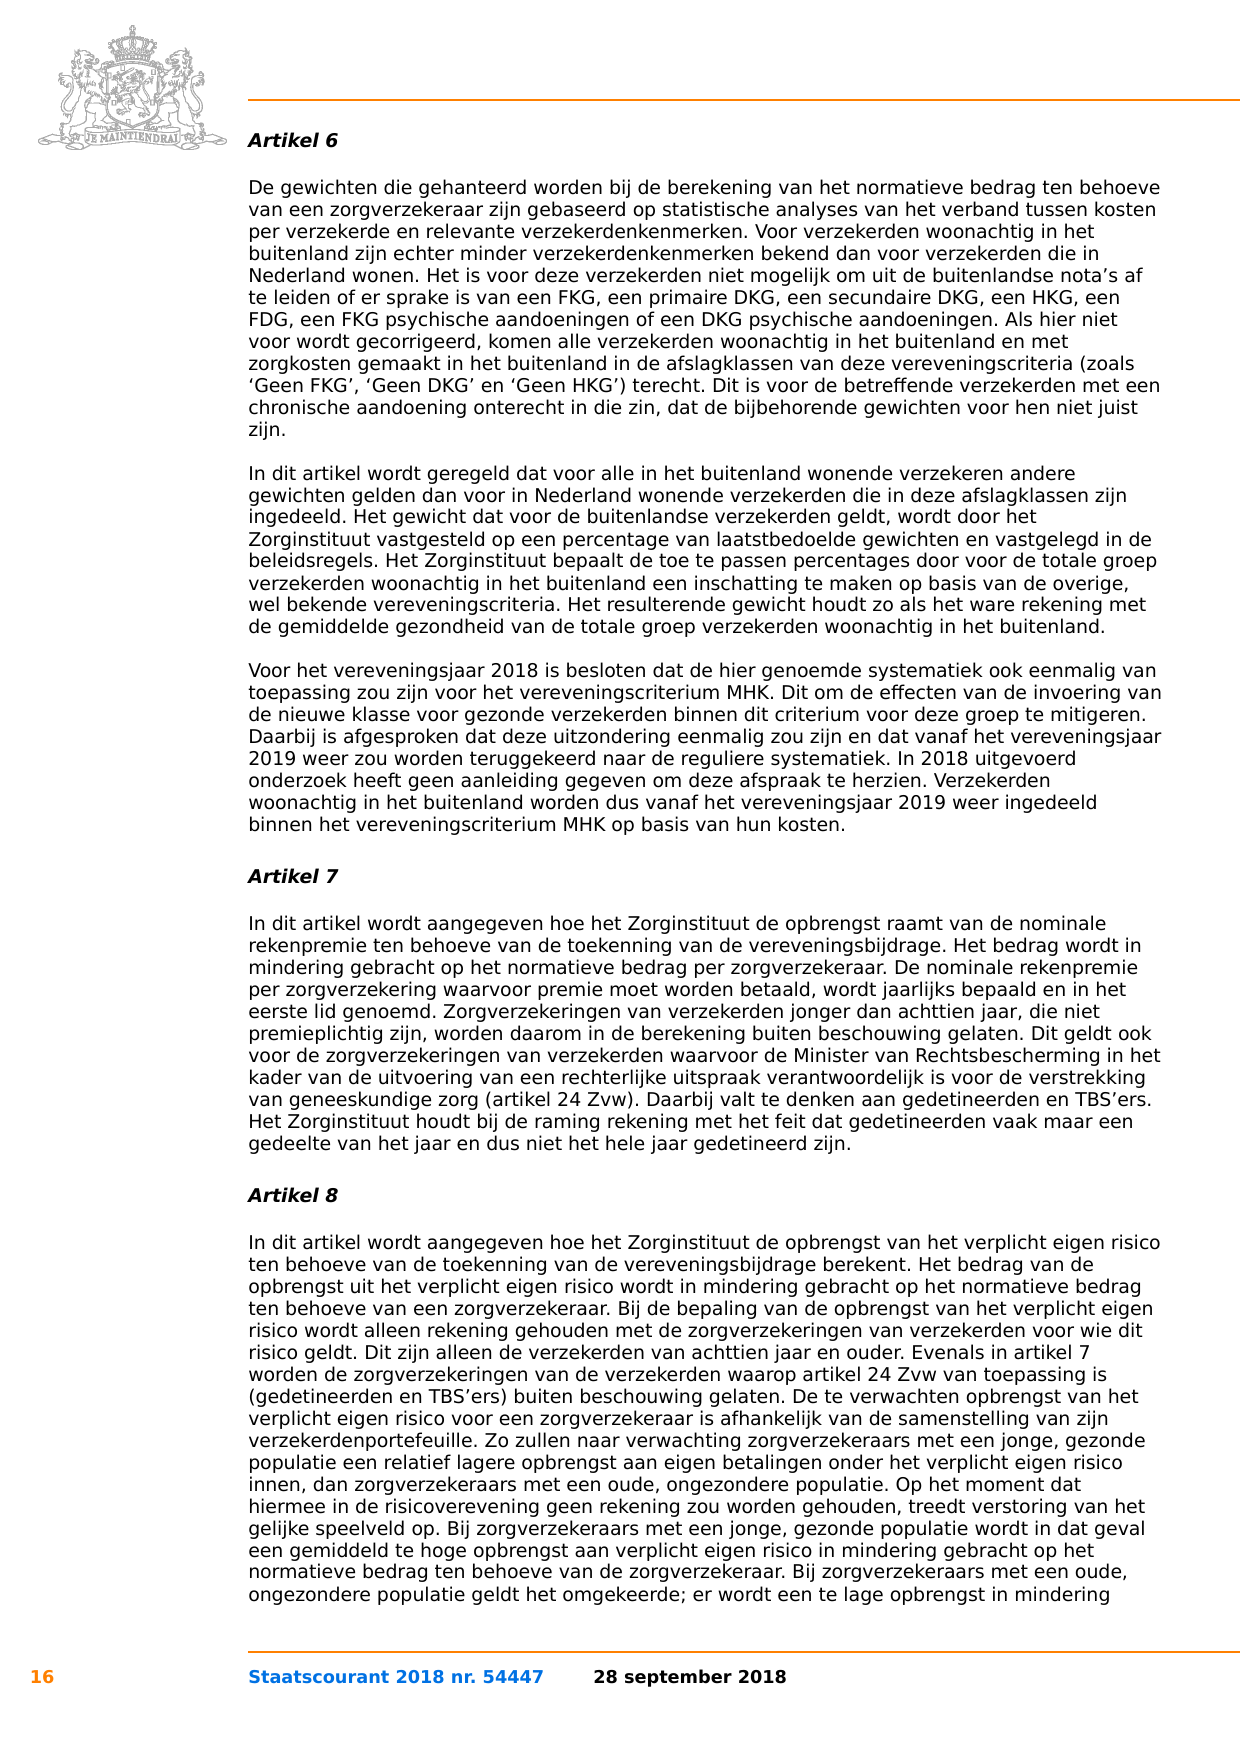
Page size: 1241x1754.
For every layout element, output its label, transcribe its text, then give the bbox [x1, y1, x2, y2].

subtitle Artikel 8 [248, 1185, 1163, 1207]
text In dit artikel wordt geregeld dat voor alle in het buitenland wonende verzekeren andere gewichten gelden dan voor in Nederland wonende verzekerden die in deze afslagklassen zijn ingedeeld. Het gewicht dat voor de buitenlandse verzekerden geldt, wordt door het Zorginstituut vastgesteld op een percentage van laatstbedoelde gewichten en vastgelegd in de beleidsregels. Het Zorginstituut bepaalt de toe te passen percentages door voor de totale groep verzekerden woonachtig in het buitenland een inschatting te maken op basis van de overige, wel bekende vereveningscriteria. Het resulterende gewicht houdt zo als het ware rekening met de gemiddelde gezondheid van de totale groep verzekerden woonachtig in het buitenland. [248, 462, 1163, 638]
text In dit artikel wordt aangegeven hoe het Zorginstituut de opbrengst raamt van de nominale rekenpremie ten behoeve van de toekenning van de vereveningsbijdrage. Het bedrag wordt in mindering gebracht op het normatieve bedrag per zorgverzekeraar. De nominale rekenpremie per zorgverzekering waarvoor premie moet worden betaald, wordt jaarlijks bepaald en in het eerste lid genoemd. Zorgverzekeringen van verzekerden jonger dan achttien jaar, die niet premieplichtig zijn, worden daarom in de berekening buiten beschouwing gelaten. Dit geldt ook voor de zorgverzekeringen van verzekerden waarvoor de Minister van Rechtsbescherming in het kader van de uitvoering van een rechterlijke uitspraak verantwoordelijk is voor de verstrekking van geneeskundige zorg (artikel 24 Zvw). Daarbij valt te denken aan gedetineerden en TBS’ers. Het Zorginstituut houdt bij de raming rekening met het feit dat gedetineerden vaak maar een gedeelte van het jaar en dus niet het hele jaar gedetineerd zijn. [248, 913, 1163, 1155]
text De gewichten die gehanteerd worden bij de berekening van het normatieve bedrag ten behoeve van een zorgverzekeraar zijn gebaseerd op statistische analyses van het verband tussen kosten per verzekerde en relevante verzekerdenkenmerken. Voor verzekerden woonachtig in het buitenland zijn echter minder verzekerdenkenmerken bekend dan voor verzekerden die in Nederland wonen. Het is voor deze verzekerden niet mogelijk om uit de buitenlandse nota’s af te leiden of er sprake is van een FKG, een primaire DKG, een secundaire DKG, een HKG, een FDG, een FKG psychische aandoeningen of een DKG psychische aandoeningen. Als hier niet voor wordt gecorrigeerd, komen alle verzekerden woonachtig in het buitenland en met zorgkosten gemaakt in het buitenland in de afslagklassen van deze vereveningscriteria (zoals ‘Geen FKG’, ‘Geen DKG’ en ‘Geen HKG’) terecht. Dit is voor de betreffende verzekerden met een chronische aandoening onterecht in die zin, dat de bijbehorende gewichten voor hen niet juist zijn. [248, 177, 1163, 441]
text Voor het vereveningsjaar 2018 is besloten dat de hier genoemde systematiek ook eenmalig van toepassing zou zijn voor het vereveningscriterium MHK. Dit om de effecten van de invoering van de nieuwe klasse voor gezonde verzekerden binnen dit criterium voor deze groep te mitigeren. Daarbij is afgesproken dat deze uitzondering eenmalig zou zijn en dat vanaf het vereveningsjaar 2019 weer zou worden teruggekeerd naar de reguliere systematiek. In 2018 uitgevoerd onderzoek heeft geen aanleiding gegeven om deze afspraak te herzien. Verzekerden woonachtig in het buitenland worden dus vanaf het vereveningsjaar 2019 weer ingedeeld binnen het vereveningscriterium MHK op basis van hun kosten. [248, 660, 1163, 836]
text In dit artikel wordt aangegeven hoe het Zorginstituut de opbrengst van het verplicht eigen risico ten behoeve van de toekenning van de vereveningsbijdrage berekent. Het bedrag van de opbrengst uit het verplicht eigen risico wordt in mindering gebracht op het normatieve bedrag ten behoeve van een zorgverzekeraar. Bij de bepaling van de opbrengst van het verplicht eigen risico wordt alleen rekening gehouden met de zorgverzekeringen van verzekerden voor wie dit risico geldt. Dit zijn alleen de verzekerden van achttien jaar en ouder. Evenals in artikel 7 worden de zorgverzekeringen van de verzekerden waarop artikel 24 Zvw van toepassing is (gedetineerden en TBS’ers) buiten beschouwing gelaten. De te verwachten opbrengst van het verplicht eigen risico voor een zorgverzekeraar is afhankelijk van de samenstelling van zijn verzekerdenportefeuille. Zo zullen naar verwachting zorgverzekeraars met een jonge, gezonde populatie een relatief lagere opbrengst aan eigen betalingen onder het verplicht eigen risico innen, dan zorgverzekeraars met een oude, ongezondere populatie. Op het moment dat hiermee in de risicoverevening geen rekening zou worden gehouden, treedt verstoring van het gelijke speelveld op. Bij zorgverzekeraars met een jonge, gezonde populatie wordt in dat geval een gemiddeld te hoge opbrengst aan verplicht eigen risico in mindering gebracht op het normatieve bedrag ten behoeve van de zorgverzekeraar. Bij zorgverzekeraars met een oude, ongezondere populatie geldt het omgekeerde; er wordt een te lage opbrengst in mindering [248, 1232, 1163, 1605]
picture [38, 25, 227, 150]
subtitle Artikel 7 [248, 866, 1163, 888]
subtitle Artikel 6 [248, 130, 1163, 152]
